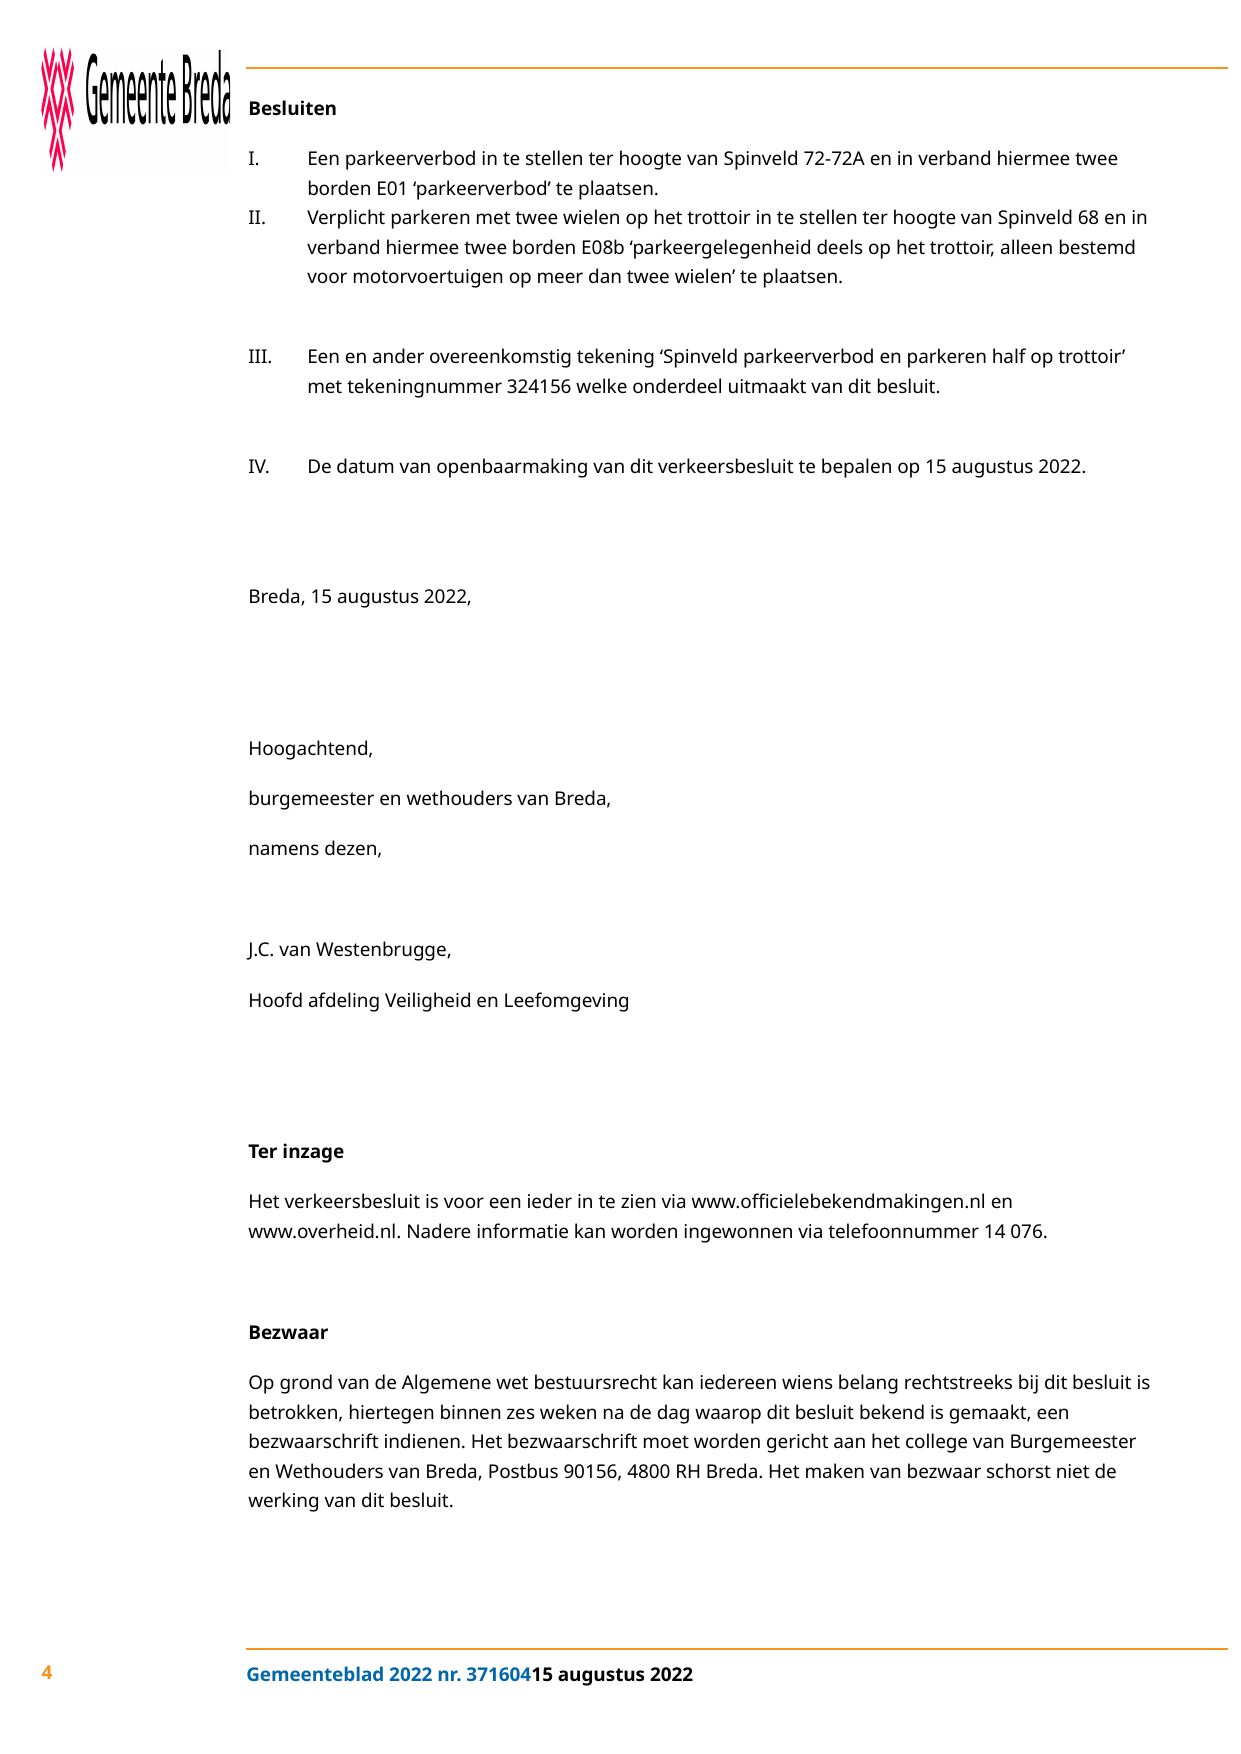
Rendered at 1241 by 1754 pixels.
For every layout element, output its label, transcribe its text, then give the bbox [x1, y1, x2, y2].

text Op grond van de Algemene wet bestuursrecht kan iedereen wiens belang rechtstreeks bij dit besluit is betrokken, hiertegen binnen zes weken na de dag waarop dit besluit bekend is gemaakt, een bezwaarschrift indienen. Het bezwaarschrift moet worden gericht aan het college van Burgemeester en Wethouders van Breda, Postbus 90156, 4800 RH Breda. Het maken van bezwaar schorst niet de werking van dit besluit. [248, 1369, 1152, 1513]
text Hoofd afdeling Veiligheid en Leefomgeving [248, 987, 1152, 1013]
list Verplicht parkeren met twee wielen op het trottoir in te stellen ter hoogte van Spinveld 68 en in verband hiermee twee borden E08b ‘parkeergelegenheid deels op het trottoir, alleen bestemd voor motorvoertuigen op meer dan twee wielen’ te plaatsen. [248, 204, 1152, 289]
list De datum van openbaarmaking van dit verkeersbesluit te bepalen op 15 augustus 2022. [248, 453, 1152, 479]
text Het verkeersbesluit is voor een ieder in te zien via www.officielebekendmakingen.nl en www.overheid.nl. Nadere informatie kan worden ingewonnen via telefoonnummer 14 076. [248, 1188, 1152, 1244]
text Breda, 15 augustus 2022, [248, 583, 1152, 609]
text J.C. van Westenbrugge, [248, 936, 1152, 962]
text namens dezen, [248, 836, 1152, 861]
list Een en ander overeenkomstig tekening ‘Spinveld parkeerverbod en parkeren half op trottoir’ met tekeningnummer 324156 welke onderdeel uitmaakt van dit besluit. [248, 343, 1152, 399]
list Een parkeerverbod in te stellen ter hoogte van Spinveld 72-72A en in verband hiermee twee borden E01 ‘parkeerverbod’ te plaatsen. [248, 145, 1152, 201]
picture [41, 47, 231, 172]
text Bezwaar [248, 1319, 1152, 1345]
text Ter inzage [248, 1138, 1152, 1164]
text burgemeester en wethouders van Breda, [248, 785, 1152, 811]
text Besluiten [248, 95, 1152, 121]
text Hoogachtend, [248, 735, 1152, 761]
